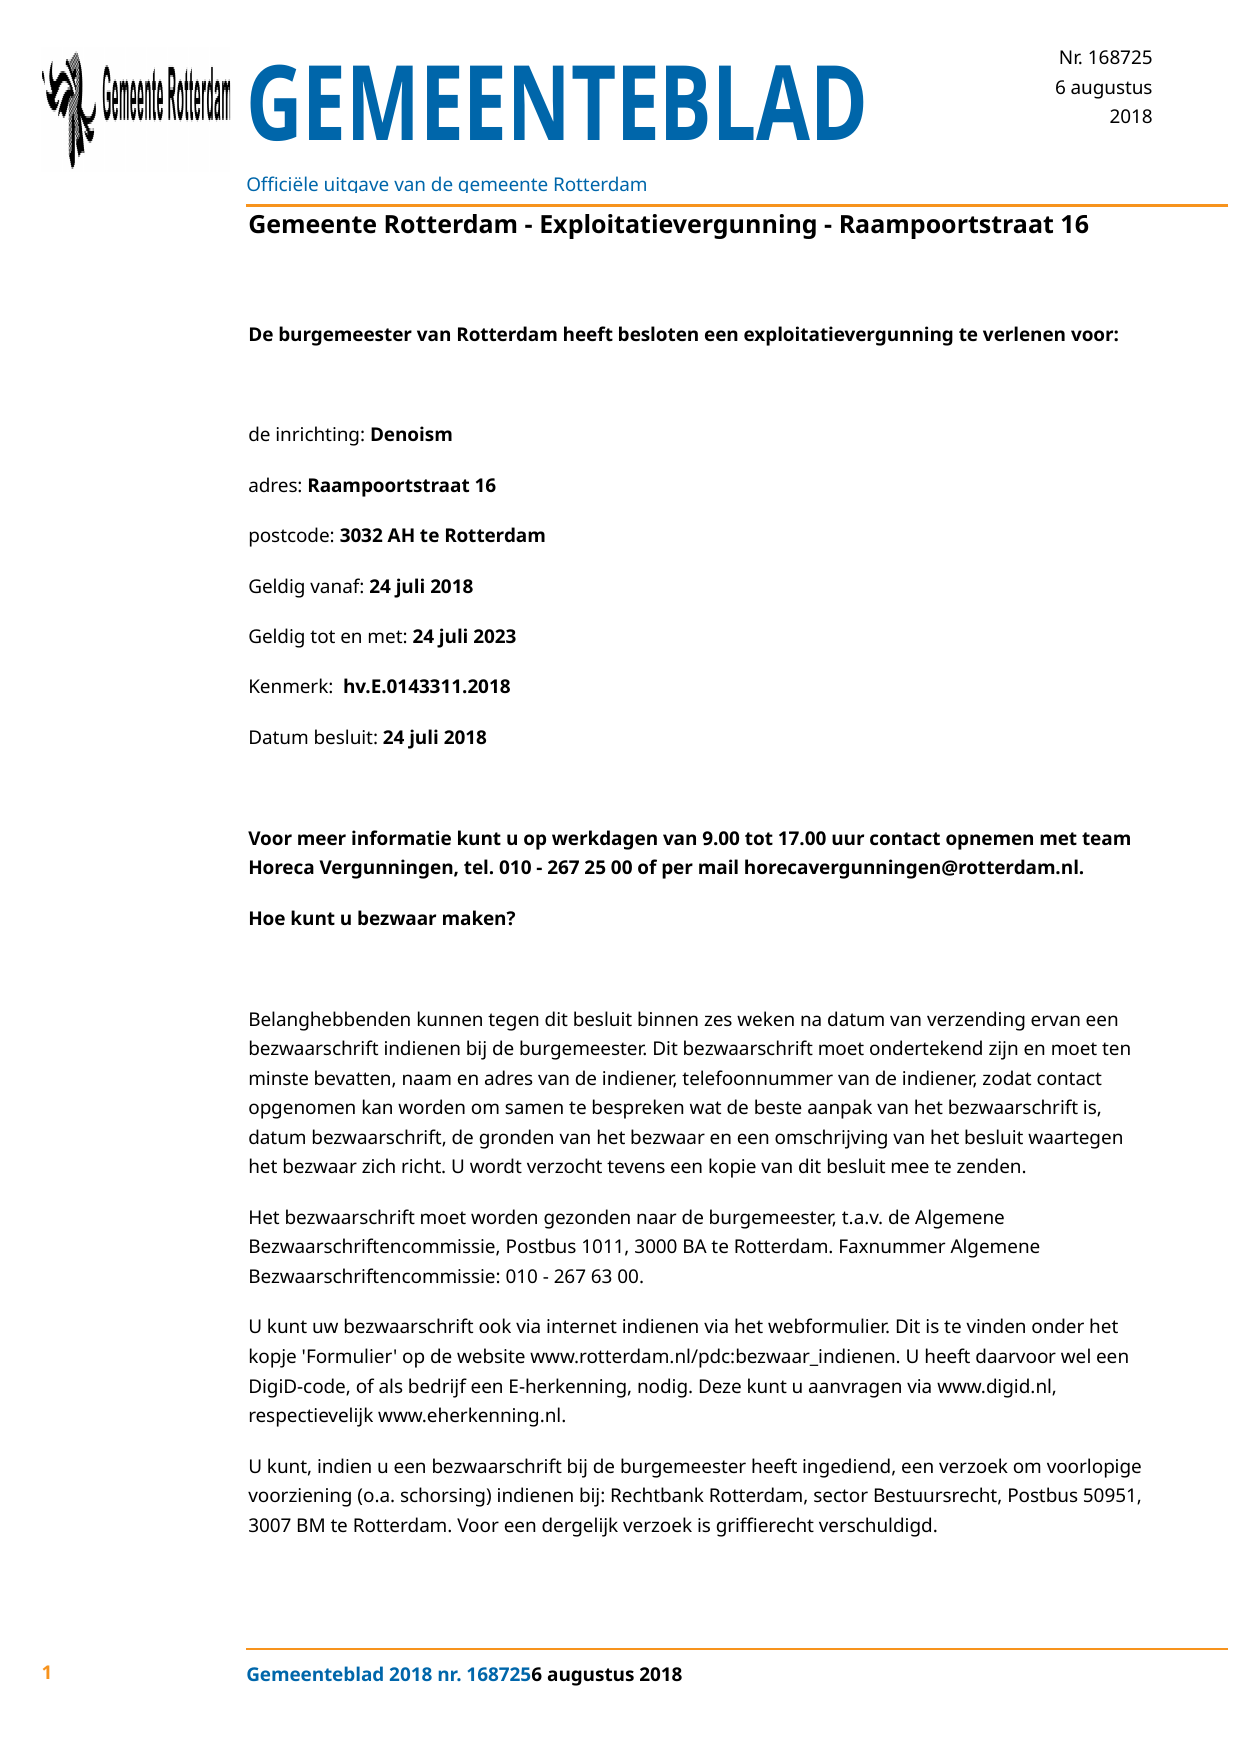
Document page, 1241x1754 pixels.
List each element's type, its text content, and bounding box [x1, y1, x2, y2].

text Geldig tot en met: 24 juli 2023 [248, 623, 1152, 649]
text adres: Raampoortstraat 16 [248, 472, 1152, 498]
text Het bezwaarschrift moet worden gezonden naar de burgemeester, t.a.v. de Algemene Bezwaarschriftencommissie, Postbus 1011, 3000 BA te Rotterdam. Faxnummer Algemene Bezwaarschriftencommissie: 010 - 267 63 00. [248, 1204, 1152, 1289]
text Geldig vanaf: 24 juli 2018 [248, 573, 1152, 598]
text De burgemeester van Rotterdam heeft besloten een exploitatievergunning te verlenen voor: [248, 321, 1152, 346]
text Hoe kunt u bezwaar maken? [248, 905, 1152, 931]
text U kunt, indien u een bezwaarschrift bij de burgemeester heeft ingediend, een verzoek om voorlopige voorziening (o.a. schorsing) indienen bij: Rechtbank Rotterdam, sector Bestuursrecht, Postbus 50951, 3007 BM te Rotterdam. Voor een dergelijk verzoek is griffierecht verschuldigd. [248, 1453, 1152, 1538]
text U kunt uw bezwaarschrift ook via internet indienen via het webformulier. Dit is te vinden onder het kopje 'Formulier' op de website www.rotterdam.nl/pdc:bezwaar_indienen. U heeft daarvoor wel een DigiD-code, of als bedrijf een E-herkenning, nodig. Deze kunt u aanvragen via www.digid.nl, respectievelijk www.eherkenning.nl. [248, 1314, 1152, 1428]
text Datum besluit: 24 juli 2018 [248, 724, 1152, 750]
text Gemeente Rotterdam - Exploitatievergunning - Raampoortstraat 16 [248, 207, 1152, 241]
text Kenmerk: hv.E.0143311.2018 [248, 674, 1152, 699]
text postcode: 3032 AH te Rotterdam [248, 522, 1152, 548]
text Voor meer informatie kunt u op werkdagen van 9.00 tot 17.00 uur contact opnemen met team Horeca Vergunningen, tel. 010 - 267 25 00 of per mail horecavergunningen@rotterdam.nl. [248, 825, 1152, 880]
text Belanghebbenden kunnen tegen dit besluit binnen zes weken na datum van verzending ervan een bezwaarschrift indienen bij de burgemeester. Dit bezwaarschrift moet ondertekend zijn en moet ten minste bevatten, naam en adres van de indiener, telefoonnummer van de indiener, zodat contact opgenomen kan worden om samen te bespreken wat de beste aanpak van het bezwaarschrift is, datum bezwaarschrift, de gronden van het bezwaar en een omschrijving van het besluit waartegen het bezwaar zich richt. U wordt verzocht tevens een kopie van dit besluit mee te zenden. [248, 1006, 1152, 1179]
picture [41, 47, 231, 172]
text de inrichting: Denoism [248, 422, 1152, 447]
